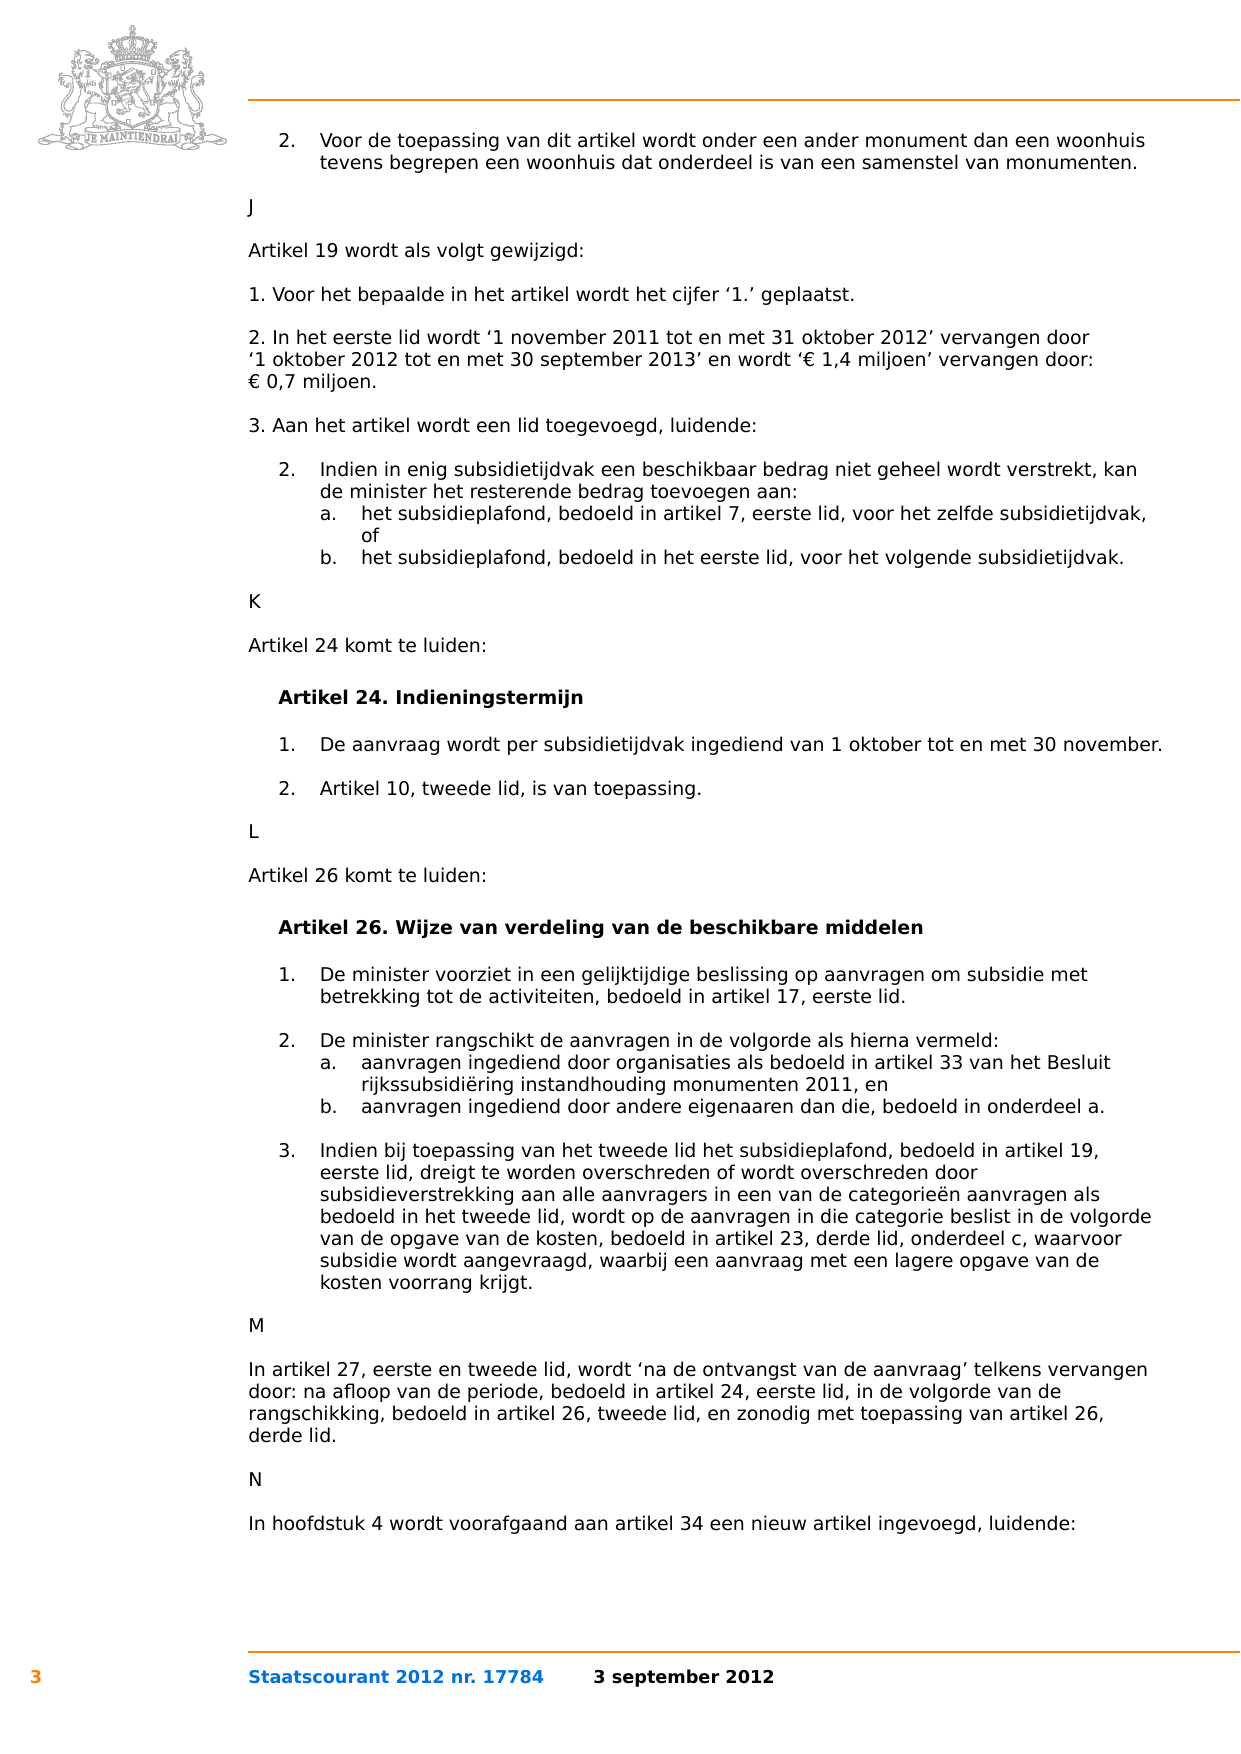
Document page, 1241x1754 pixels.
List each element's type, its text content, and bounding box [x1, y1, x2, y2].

text J [248, 196, 1163, 218]
text In hoofdstuk 4 wordt voorafgaand aan artikel 34 een nieuw artikel ingevoegd, luidende: [248, 1513, 1163, 1535]
text 2. Voor de toepassing van dit artikel wordt onder een ander monument dan een woonhuis tevens begrepen een woonhuis dat onderdeel is van een samenstel van monumenten. [278, 130, 1163, 174]
text L [248, 821, 1163, 843]
text a. het subsidieplafond, bedoeld in artikel 7, eerste lid, voor het zelfde subsidietijdvak, of [319, 503, 1163, 547]
text b. aanvragen ingediend door andere eigenaaren dan die, bedoeld in onderdeel a. [319, 1096, 1163, 1118]
text N [248, 1469, 1163, 1491]
picture [38, 25, 227, 150]
text a. aanvragen ingediend door organisaties als bedoeld in artikel 33 van het Besluit rijkssubsidiëring instandhouding monumenten 2011, en [319, 1052, 1163, 1096]
subtitle Artikel 24. Indieningstermijn [278, 687, 1163, 708]
text Artikel 26 komt te luiden: [248, 865, 1163, 887]
text 3. Indien bij toepassing van het tweede lid het subsidieplafond, bedoeld in artikel 19, eerste lid, dreigt te worden overschreden of wordt overschreden door subsidieverstrekking aan alle aanvragers in een van de categorieën aanvragen als bedoeld in het tweede lid, wordt op de aanvragen in die categorie beslist in de volgorde van de opgave van de kosten, bedoeld in artikel 23, derde lid, onderdeel c, waarvoor subsidie wordt aangevraagd, waarbij een aanvraag met een lagere opgave van de kosten voorrang krijgt. [278, 1140, 1163, 1293]
text 3. Aan het artikel wordt een lid toegevoegd, luidende: [248, 415, 1163, 437]
text 2. Indien in enig subsidietijdvak een beschikbaar bedrag niet geheel wordt verstrekt, kan de minister het resterende bedrag toevoegen aan: [278, 459, 1163, 503]
text 2. Artikel 10, tweede lid, is van toepassing. [278, 777, 1163, 799]
text Artikel 19 wordt als volgt gewijzigd: [248, 239, 1163, 262]
text 1. De minister voorziet in een gelijktijdige beslissing op aanvragen om subsidie met betrekking tot de activiteiten, bedoeld in artikel 17, eerste lid. [278, 964, 1163, 1008]
text M [248, 1315, 1163, 1337]
text 2. De minister rangschikt de aanvragen in de volgorde als hierna vermeld: [278, 1030, 1163, 1052]
text Artikel 24 komt te luiden: [248, 634, 1163, 657]
subtitle Artikel 26. Wijze van verdeling van de beschikbare middelen [278, 917, 1163, 939]
text b. het subsidieplafond, bedoeld in het eerste lid, voor het volgende subsidietijdvak. [319, 547, 1163, 569]
text K [248, 591, 1163, 613]
text 1. Voor het bepaalde in het artikel wordt het cijfer ‘1.’ geplaatst. [248, 283, 1163, 305]
text In artikel 27, eerste en tweede lid, wordt ‘na de ontvangst van de aanvraag’ telkens vervangen door: na afloop van de periode, bedoeld in artikel 24, eerste lid, in de volgorde van de rangschikking, bedoeld in artikel 26, tweede lid, en zonodig met toepassing van artikel 26, derde lid. [248, 1359, 1163, 1447]
text 2. In het eerste lid wordt ‘1 november 2011 tot en met 31 oktober 2012’ vervangen door ‘1 oktober 2012 tot en met 30 september 2013’ en wordt ‘€ 1,4 miljoen’ vervangen door: € 0,7 miljoen. [248, 327, 1163, 393]
text 1. De aanvraag wordt per subsidietijdvak ingediend van 1 oktober tot en met 30 november. [278, 733, 1163, 756]
